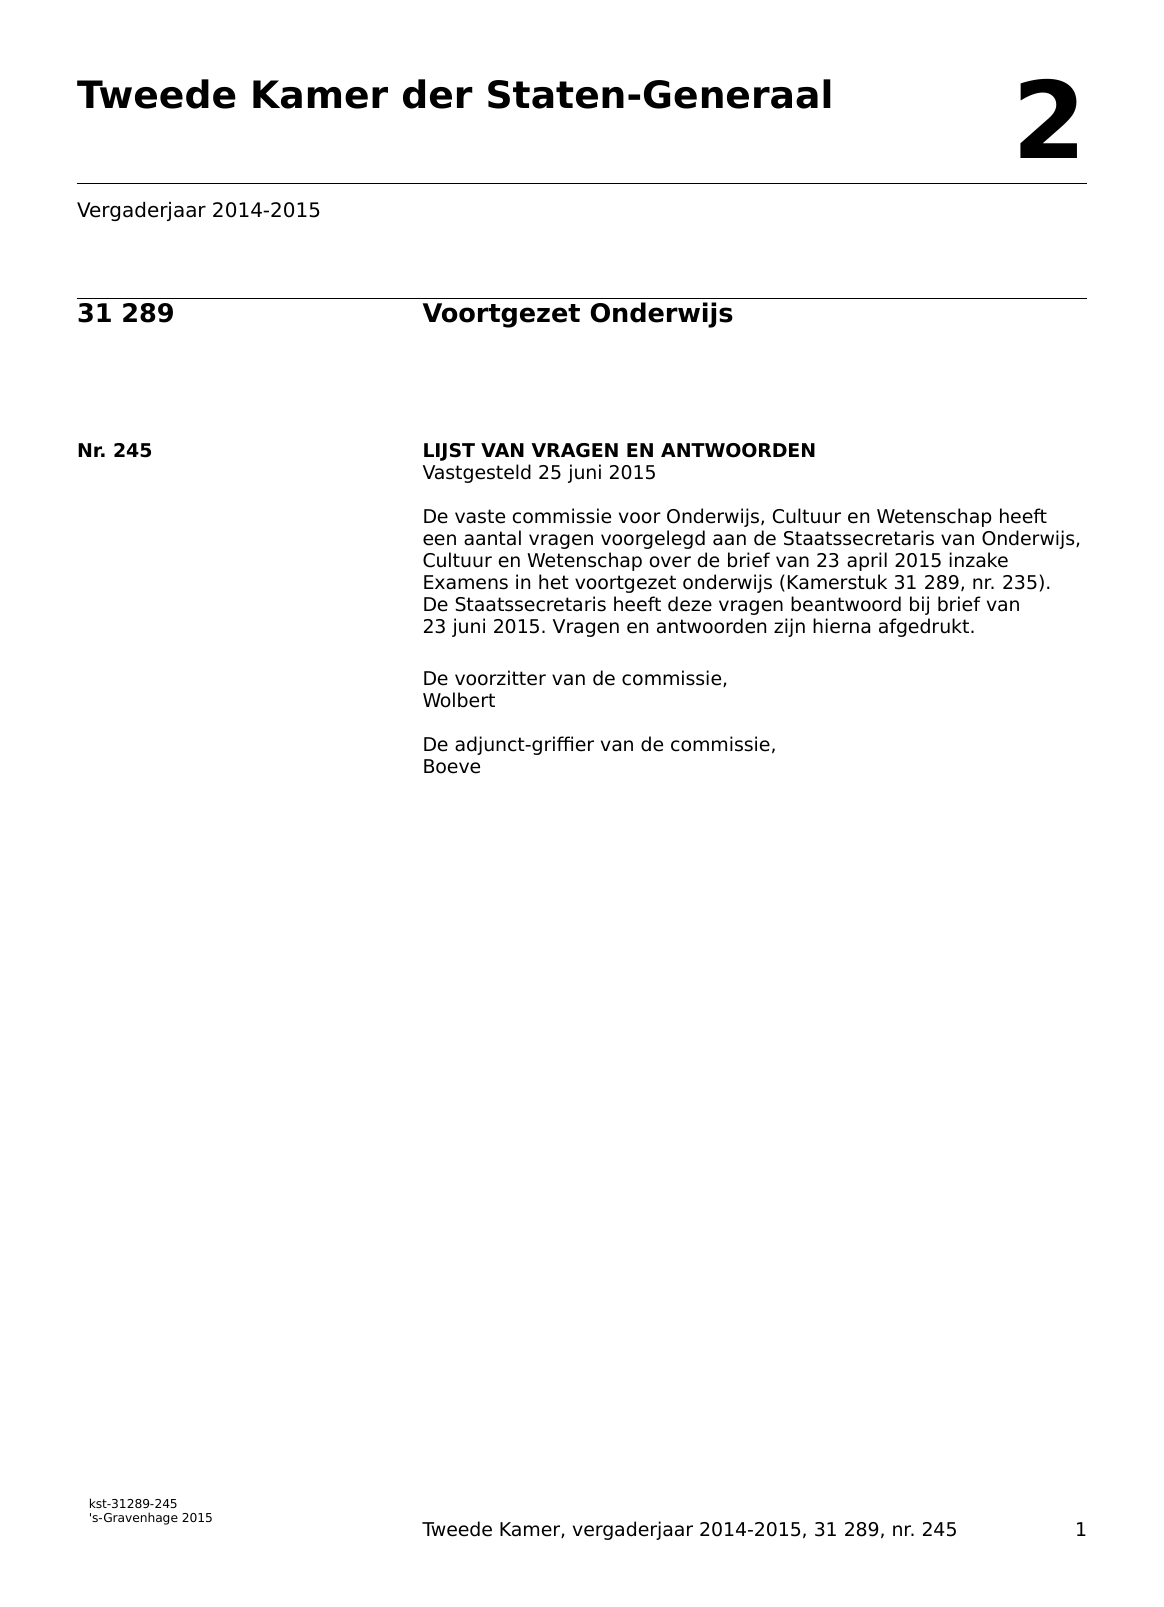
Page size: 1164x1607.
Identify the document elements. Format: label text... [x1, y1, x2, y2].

text De vaste commissie voor Onderwijs, Cultuur en Wetenschap heeft een aantal vragen voorgelegd aan de Staatssecretaris van Onderwijs, Cultuur en Wetenschap over de brief van 23 april 2015 inzake Examens in het voortgezet onderwijs (Kamerstuk 31 289, nr. 235). [422, 506, 1087, 594]
table_cell Vergaderjaar 2014-2015 [77, 184, 1087, 298]
text kst-31289-245 [88, 1497, 323, 1511]
text De Staatssecretaris heeft deze vragen beantwoord bij brief van 23 juni 2015. Vragen en antwoorden zijn hierna afgedrukt. [422, 594, 1087, 638]
subtitle Nr. 245 LIJST VAN VRAGEN EN ANTWOORDEN [77, 440, 1087, 462]
text De adjunct-griffier van de commissie, Boeve [422, 734, 1087, 778]
text De voorzitter van de commissie, Wolbert [422, 668, 1087, 712]
subtitle 31 289 Voortgezet Onderwijs [77, 299, 1087, 329]
table_header 2 [886, 59, 1087, 183]
text 's-Gravenhage 2015 [88, 1511, 323, 1525]
text Vastgesteld 25 juni 2015 [422, 462, 1087, 484]
table_header Tweede Kamer der Staten-Generaal [77, 59, 886, 183]
